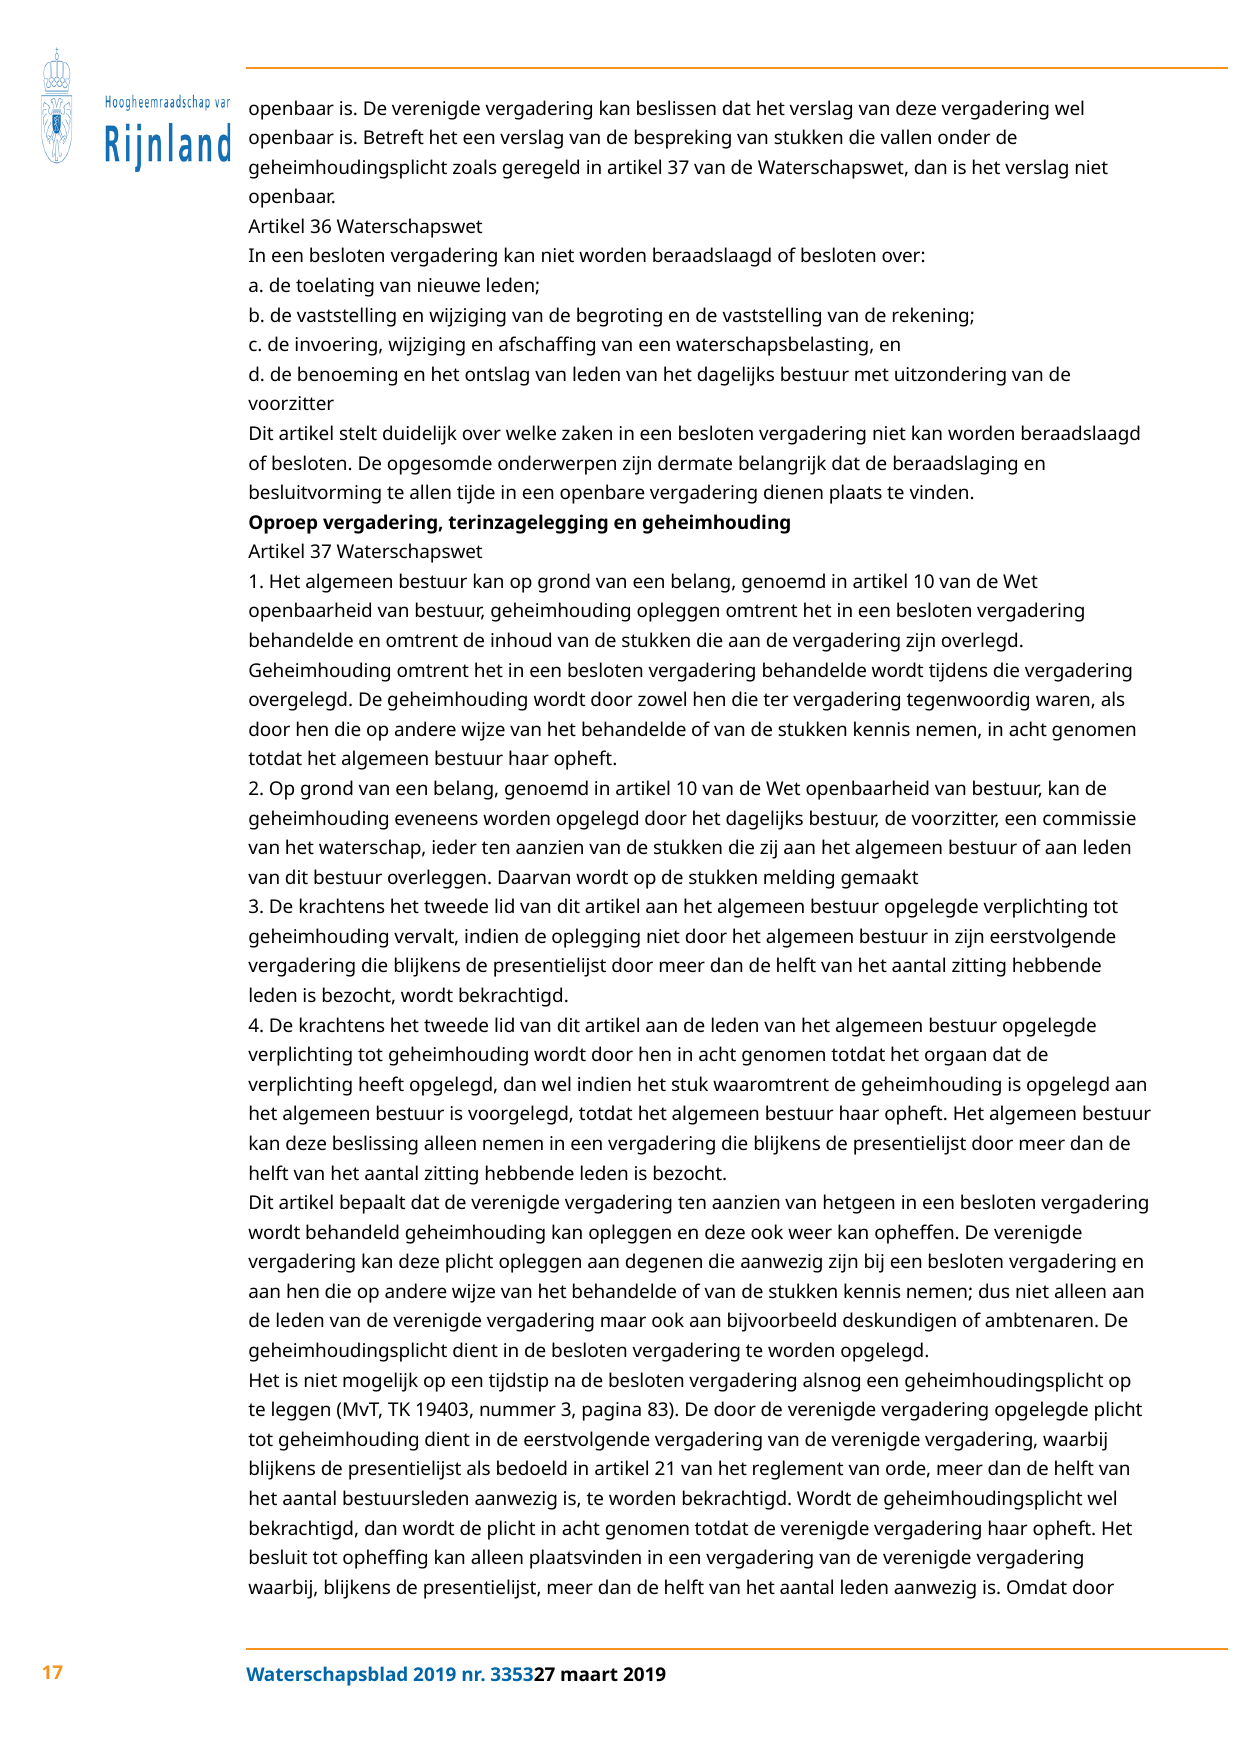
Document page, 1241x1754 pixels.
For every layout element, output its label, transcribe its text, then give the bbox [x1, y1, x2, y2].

text a. de toelating van nieuwe leden; [248, 272, 1152, 298]
text Artikel 36 Waterschapswet [248, 213, 1152, 239]
text openbaar is. De verenigde vergadering kan beslissen dat het verslag van deze vergadering wel openbaar is. Betreft het een verslag van de bespreking van stukken die vallen onder de geheimhoudingsplicht zoals geregeld in artikel 37 van de Waterschapswet, dan is het verslag niet openbaar. [248, 95, 1152, 209]
picture [41, 47, 231, 172]
text 3. De krachtens het tweede lid van dit artikel aan het algemeen bestuur opgelegde verplichting tot geheimhouding vervalt, indien de oplegging niet door het algemeen bestuur in zijn eerstvolgende vergadering die blijkens de presentielijst door meer dan de helft van het aantal zitting hebbende leden is bezocht, wordt bekrachtigd. [248, 893, 1152, 1008]
text Dit artikel bepaalt dat de verenigde vergadering ten aanzien van hetgeen in een besloten vergadering wordt behandeld geheimhouding kan opleggen en deze ook weer kan opheffen. De verenigde vergadering kan deze plicht opleggen aan degenen die aanwezig zijn bij een besloten vergadering en aan hen die op andere wijze van het behandelde of van de stukken kennis nemen; dus niet alleen aan de leden van de verenigde vergadering maar ook aan bijvoorbeeld deskundigen of ambtenaren. De geheimhoudingsplicht dient in de besloten vergadering te worden opgelegd. [248, 1189, 1152, 1363]
text d. de benoeming en het ontslag van leden van het dagelijks bestuur met uitzondering van de voorzitter [248, 361, 1152, 416]
text Dit artikel stelt duidelijk over welke zaken in een besloten vergadering niet kan worden beraadslaagd of besloten. De opgesomde onderwerpen zijn dermate belangrijk dat de beraadslaging en besluitvorming te allen tijde in een openbare vergadering dienen plaats te vinden. [248, 420, 1152, 505]
text 1. Het algemeen bestuur kan op grond van een belang, genoemd in artikel 10 van de Wet openbaarheid van bestuur, geheimhouding opleggen omtrent het in een besloten vergadering behandelde en omtrent de inhoud van de stukken die aan de vergadering zijn overlegd. Geheimhouding omtrent het in een besloten vergadering behandelde wordt tijdens die vergadering overgelegd. De geheimhouding wordt door zowel hen die ter vergadering tegenwoordig waren, als door hen die op andere wijze van het behandelde of van de stukken kennis nemen, in acht genomen totdat het algemeen bestuur haar opheft. [248, 568, 1152, 771]
text b. de vaststelling en wijziging van de begroting en de vaststelling van de rekening; [248, 302, 1152, 328]
text 2. Op grond van een belang, genoemd in artikel 10 van de Wet openbaarheid van bestuur, kan de geheimhouding eveneens worden opgelegd door het dagelijks bestuur, de voorzitter, een commissie van het waterschap, ieder ten aanzien van de stukken die zij aan het algemeen bestuur of aan leden van dit bestuur overleggen. Daarvan wordt op de stukken melding gemaakt [248, 775, 1152, 890]
text 4. De krachtens het tweede lid van dit artikel aan de leden van het algemeen bestuur opgelegde verplichting tot geheimhouding wordt door hen in acht genomen totdat het orgaan dat de verplichting heeft opgelegd, dan wel indien het stuk waaromtrent de geheimhouding is opgelegd aan het algemeen bestuur is voorgelegd, totdat het algemeen bestuur haar opheft. Het algemeen bestuur kan deze beslissing alleen nemen in een vergadering die blijkens de presentielijst door meer dan de helft van het aantal zitting hebbende leden is bezocht. [248, 1012, 1152, 1186]
text Oproep vergadering, terinzagelegging en geheimhouding [248, 509, 1152, 535]
text In een besloten vergadering kan niet worden beraadslaagd of besloten over: [248, 243, 1152, 268]
text Artikel 37 Waterschapswet [248, 538, 1152, 564]
text Het is niet mogelijk op een tijdstip na de besloten vergadering alsnog een geheimhoudingsplicht op te leggen (MvT, TK 19403, nummer 3, pagina 83). De door de verenigde vergadering opgelegde plicht tot geheimhouding dient in de eerstvolgende vergadering van de verenigde vergadering, waarbij blijkens de presentielijst als bedoeld in artikel 21 van het reglement van orde, meer dan de helft van het aantal bestuursleden aanwezig is, te worden bekrachtigd. Wordt de geheimhoudingsplicht wel bekrachtigd, dan wordt de plicht in acht genomen totdat de verenigde vergadering haar opheft. Het besluit tot opheffing kan alleen plaatsvinden in een vergadering van de verenigde vergadering waarbij, blijkens de presentielijst, meer dan de helft van het aantal leden aanwezig is. Omdat door [248, 1367, 1152, 1600]
text c. de invoering, wijziging en afschaffing van een waterschapsbelasting, en [248, 331, 1152, 357]
